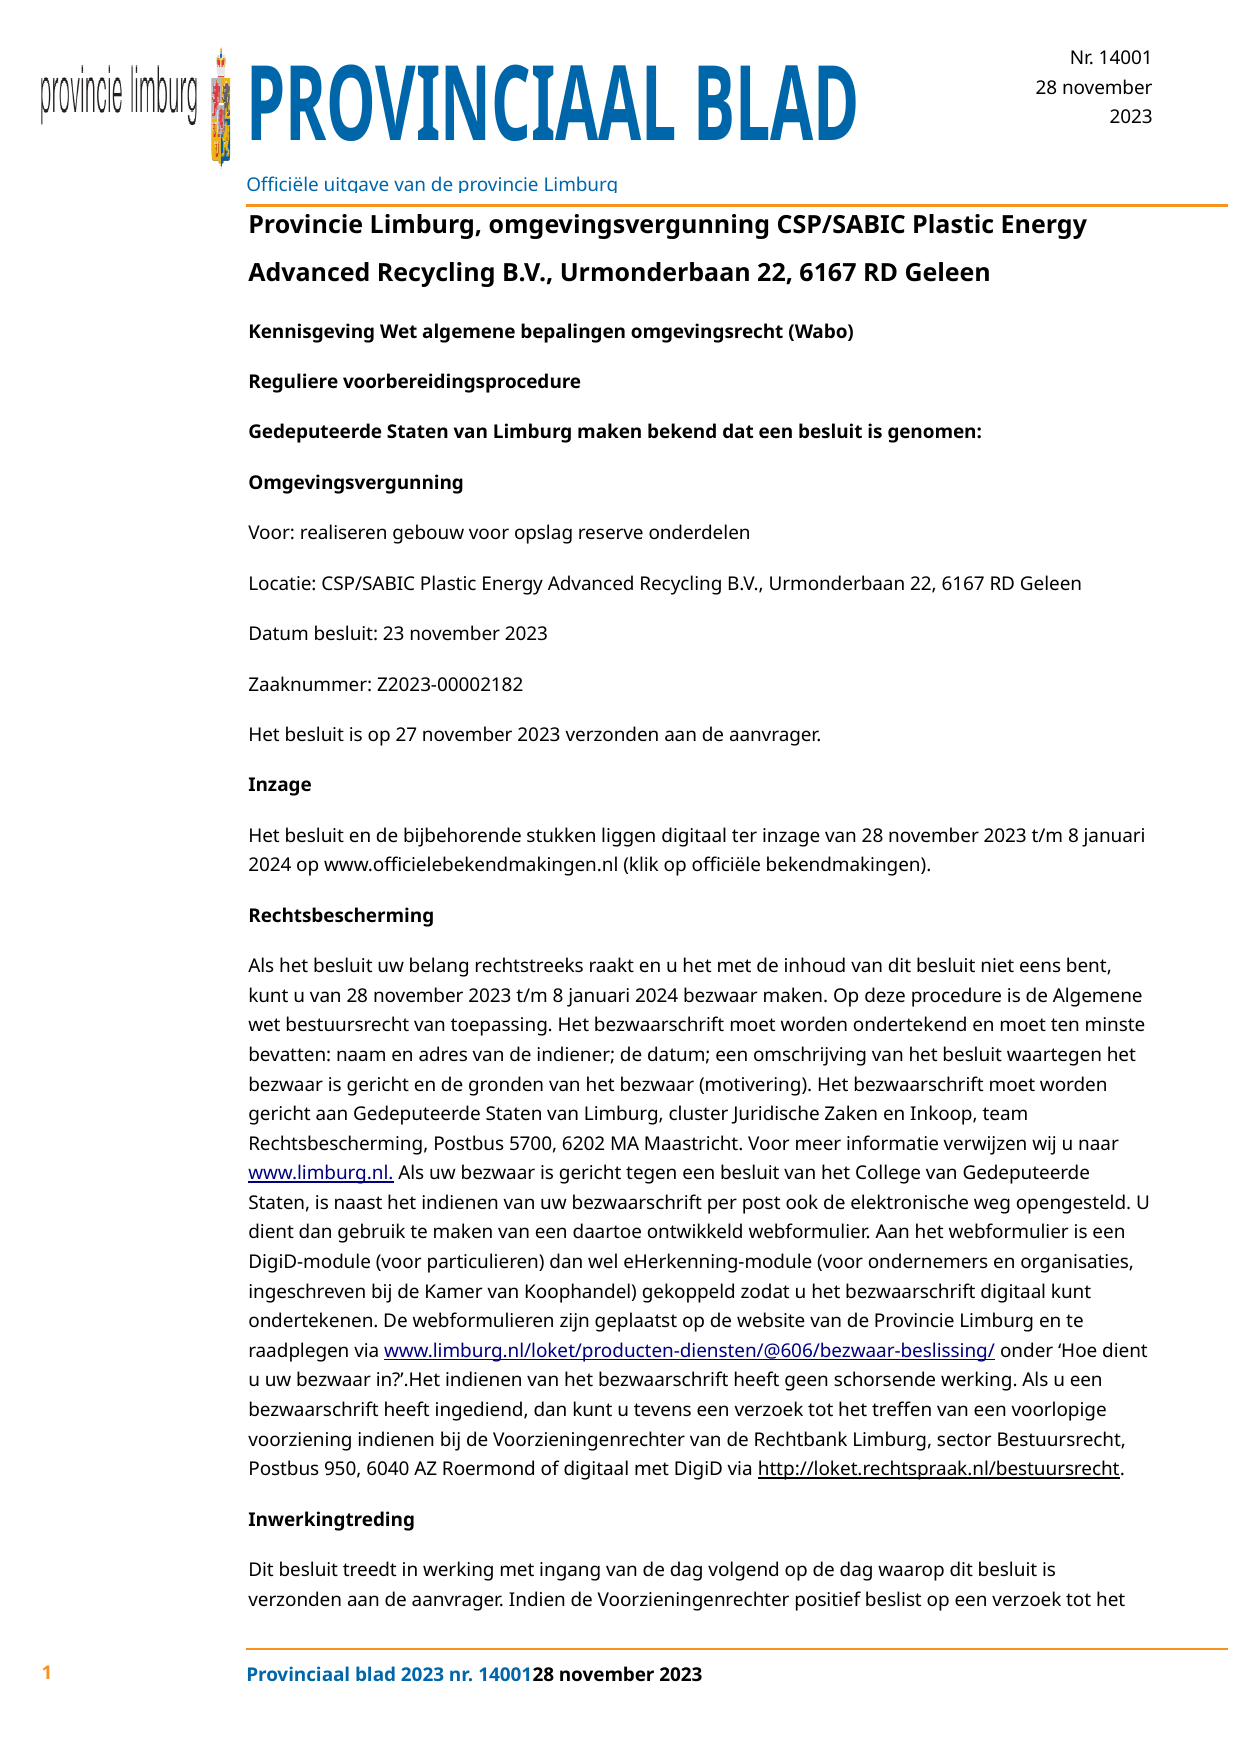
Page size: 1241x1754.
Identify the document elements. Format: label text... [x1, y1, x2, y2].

text Gedeputeerde Staten van Limburg maken bekend dat een besluit is genomen: [248, 419, 1152, 444]
text Het besluit is op 27 november 2023 verzonden aan de aanvrager. [248, 721, 1152, 747]
text Voor: realiseren gebouw voor opslag reserve onderdelen [248, 519, 1152, 545]
text Reguliere voorbereidingsprocedure [248, 368, 1152, 394]
text Datum besluit: 23 november 2023 [248, 620, 1152, 646]
text Kennisgeving Wet algemene bepalingen omgevingsrecht (Wabo) [248, 318, 1152, 344]
text Als het besluit uw belang rechtstreeks raakt en u het met de inhoud van dit besluit niet eens bent, kunt u van 28 november 2023 t/m 8 januari 2024 bezwaar maken. Op deze procedure is de Algemene wet bestuursrecht van toepassing. Het bezwaarschrift moet worden ondertekend en moet ten minste bevatten: naam en adres van de indiener; de datum; een omschrijving van het besluit waartegen het bezwaar is gericht en de gronden van het bezwaar (motivering). Het bezwaarschrift moet worden gericht aan Gedeputeerde Staten van Limburg, cluster Juridische Zaken en Inkoop, team Rechtsbescherming, Postbus 5700, 6202 MA Maastricht. Voor meer informatie verwijzen wij u naar www.limburg.nl. Als uw bezwaar is gericht tegen een besluit van het College van Gedeputeerde Staten, is naast het indienen van uw bezwaarschrift per post ook de elektronische weg opengesteld. U dient dan gebruik te maken van een daartoe ontwikkeld webformulier. Aan het webformulier is een DigiD-module (voor particulieren) dan wel eHerkenning-module (voor ondernemers en organisaties, ingeschreven bij de Kamer van Koophandel) gekoppeld zodat u het bezwaarschrift digitaal kunt ondertekenen. De webformulieren zijn geplaatst op de website van de Provincie Limburg en te raadplegen via www.limburg.nl/loket/producten-diensten/@606/bezwaar-beslissing/ onder ‘Hoe dient u uw bezwaar in?’.Het indienen van het bezwaarschrift heeft geen schorsende werking. Als u een bezwaarschrift heeft ingediend, dan kunt u tevens een verzoek tot het treffen van een voorlopige voorziening indienen bij de Voorzieningenrechter van de Rechtbank Limburg, sector Bestuursrecht, Postbus 950, 6040 AZ Roermond of digitaal met DigiD via http://loket.rechtspraak.nl/bestuursrecht. [248, 952, 1152, 1481]
text Inzage [248, 772, 1152, 797]
text Locatie: CSP/SABIC Plastic Energy Advanced Recycling B.V., Urmonderbaan 22, 6167 RD Geleen [248, 570, 1152, 596]
text Rechtsbescherming [248, 902, 1152, 928]
text Dit besluit treedt in werking met ingang van de dag volgend op de dag waarop dit besluit is verzonden aan de aanvrager. Indien de Voorzieningenrechter positief beslist op een verzoek tot het [248, 1556, 1152, 1612]
picture [41, 47, 231, 172]
text Het besluit en de bijbehorende stukken liggen digitaal ter inzage van 28 november 2023 t/m 8 januari 2024 op www.officielebekendmakingen.nl (klik op officiële bekendmakingen). [248, 822, 1152, 877]
text Inwerkingtreding [248, 1506, 1152, 1532]
text Zaaknummer: Z2023-00002182 [248, 671, 1152, 697]
text Omgevingsvergunning [248, 469, 1152, 495]
text Provincie Limburg, omgevingsvergunning CSP/SABIC Plastic Energy Advanced Recycling B.V., Urmonderbaan 22, 6167 RD Geleen [248, 207, 1152, 288]
